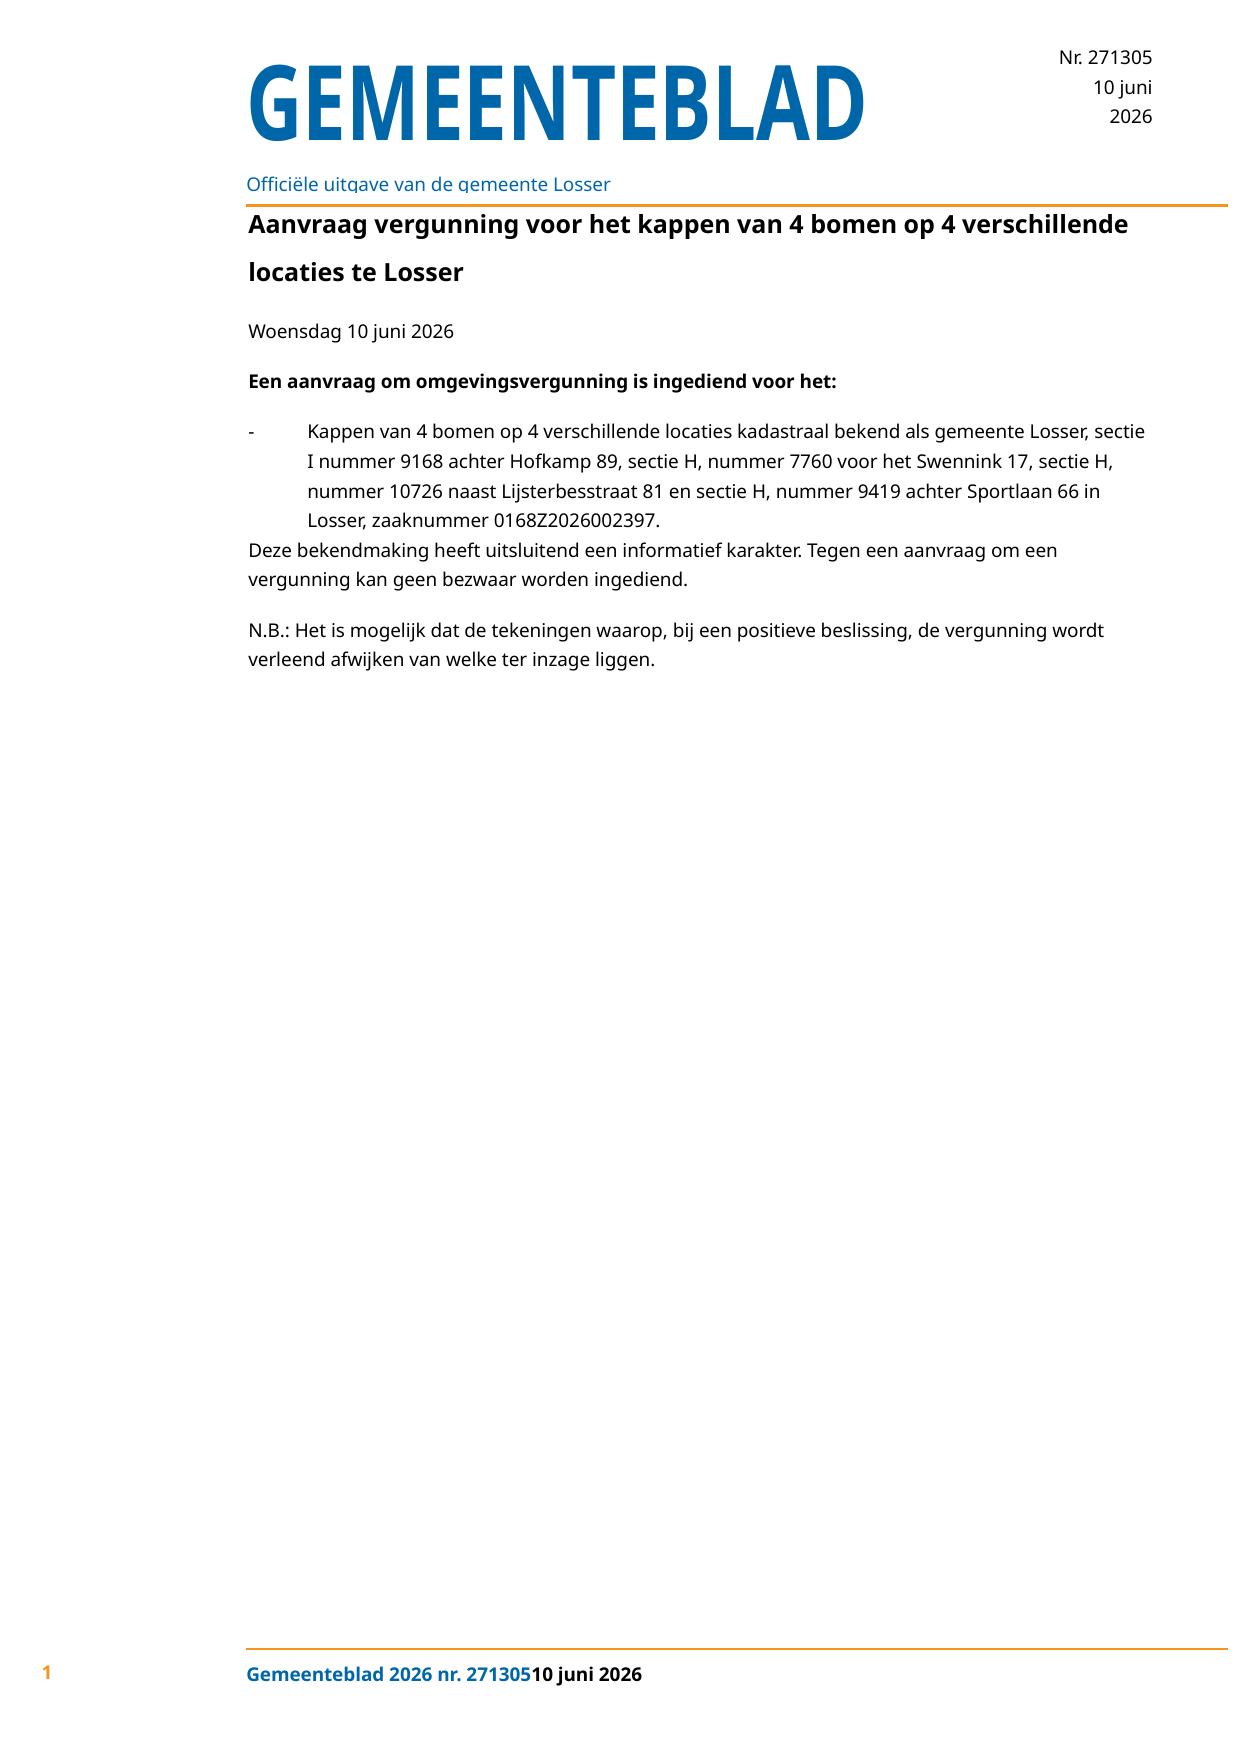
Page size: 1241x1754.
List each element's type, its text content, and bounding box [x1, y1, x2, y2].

text Woensdag 10 juni 2026 [248, 318, 1152, 344]
list Kappen van 4 bomen op 4 verschillende locaties kadastraal bekend als gemeente Losser, sectie I nummer 9168 achter Hofkamp 89, sectie H, nummer 7760 voor het Swennink 17, sectie H, nummer 10726 naast Lijsterbesstraat 81 en sectie H, nummer 9419 achter Sportlaan 66 in Losser, zaaknummer 0168Z2026002397. [248, 419, 1152, 533]
text Deze bekendmaking heeft uitsluitend een informatief karakter. Tegen een aanvraag om een vergunning kan geen bezwaar worden ingediend. [248, 537, 1152, 592]
text Aanvraag vergunning voor het kappen van 4 bomen op 4 verschillende locaties te Losser [248, 207, 1152, 288]
text N.B.: Het is mogelijk dat de tekeningen waarop, bij een positieve beslissing, de vergunning wordt verleend afwijken van welke ter inzage liggen. [248, 617, 1152, 672]
text Een aanvraag om omgevingsvergunning is ingediend voor het: [248, 368, 1152, 394]
picture [41, 47, 231, 172]
